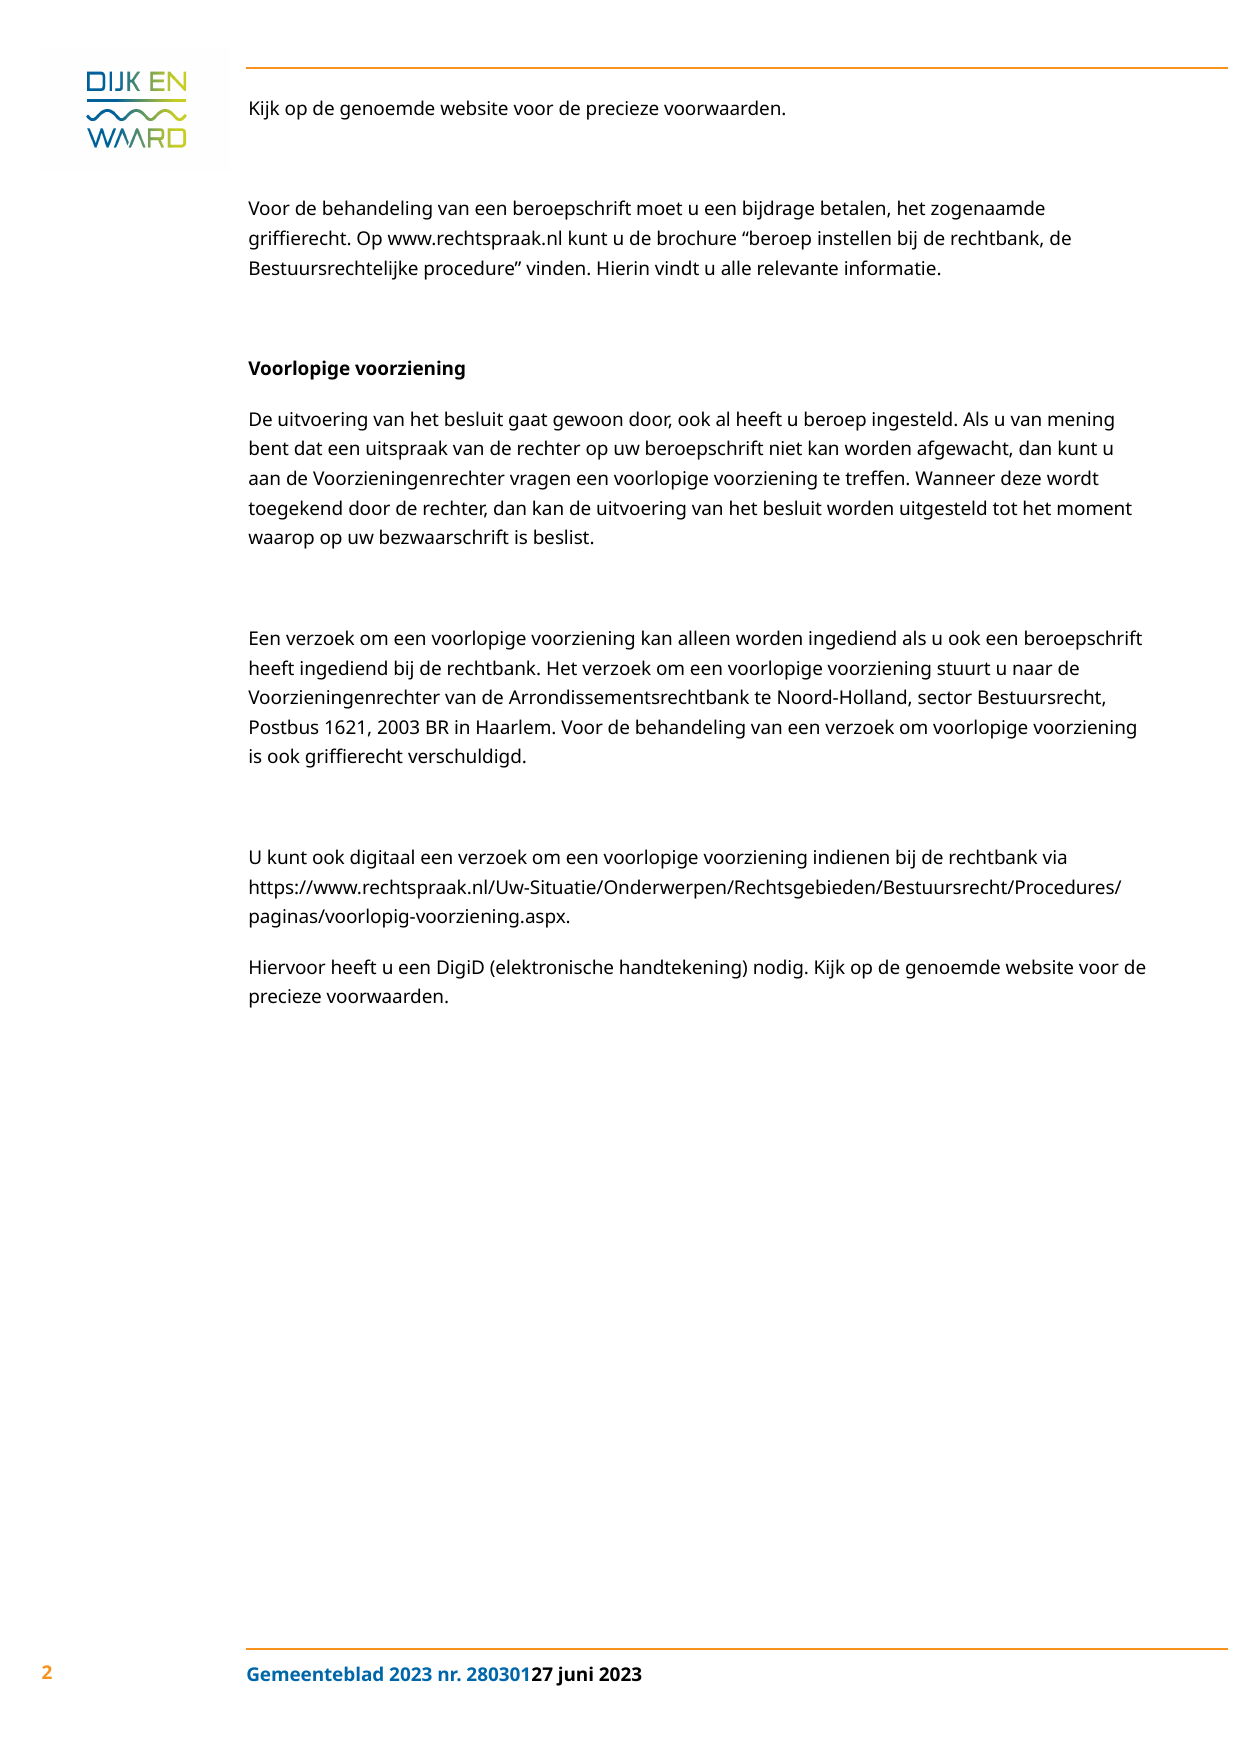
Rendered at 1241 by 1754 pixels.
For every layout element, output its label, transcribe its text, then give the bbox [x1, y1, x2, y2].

text De uitvoering van het besluit gaat gewoon door, ook al heeft u beroep ingesteld. Als u van mening bent dat een uitspraak van de rechter op uw beroepschrift niet kan worden afgewacht, dan kunt u aan de Voorzieningenrechter vragen een voorlopige voorziening te treffen. Wanneer deze wordt toegekend door de rechter, dan kan de uitvoering van het besluit worden uitgesteld tot het moment waarop op uw bezwaarschrift is beslist. [248, 406, 1152, 550]
text Voorlopige voorziening [248, 356, 1152, 381]
text Kijk op de genoemde website voor de precieze voorwaarden. [248, 95, 1152, 121]
text U kunt ook digitaal een verzoek om een voorlopige voorziening indienen bij de rechtbank via https://www.rechtspraak.nl/Uw-Situatie/Onderwerpen/Rechtsgebieden/Bestuursrecht/Procedures/paginas/voorlopig-voorziening.aspx. [248, 844, 1152, 929]
picture [41, 47, 231, 172]
text Voor de behandeling van een beroepschrift moet u een bijdrage betalen, het zogenaamde griffierecht. Op www.rechtspraak.nl kunt u de brochure “beroep instellen bij de rechtbank, de Bestuursrechtelijke procedure” vinden. Hierin vindt u alle relevante informatie. [248, 196, 1152, 281]
text Hiervoor heeft u een DigiD (elektronische handtekening) nodig. Kijk op de genoemde website voor de precieze voorwaarden. [248, 954, 1152, 1009]
text Een verzoek om een voorlopige voorziening kan alleen worden ingediend als u ook een beroepschrift heeft ingediend bij de rechtbank. Het verzoek om een voorlopige voorziening stuurt u naar de Voorzieningenrechter van de Arrondissementsrechtbank te Noord-Holland, sector Bestuursrecht, Postbus 1621, 2003 BR in Haarlem. Voor de behandeling van een verzoek om voorlopige voorziening is ook griffierecht verschuldigd. [248, 625, 1152, 769]
